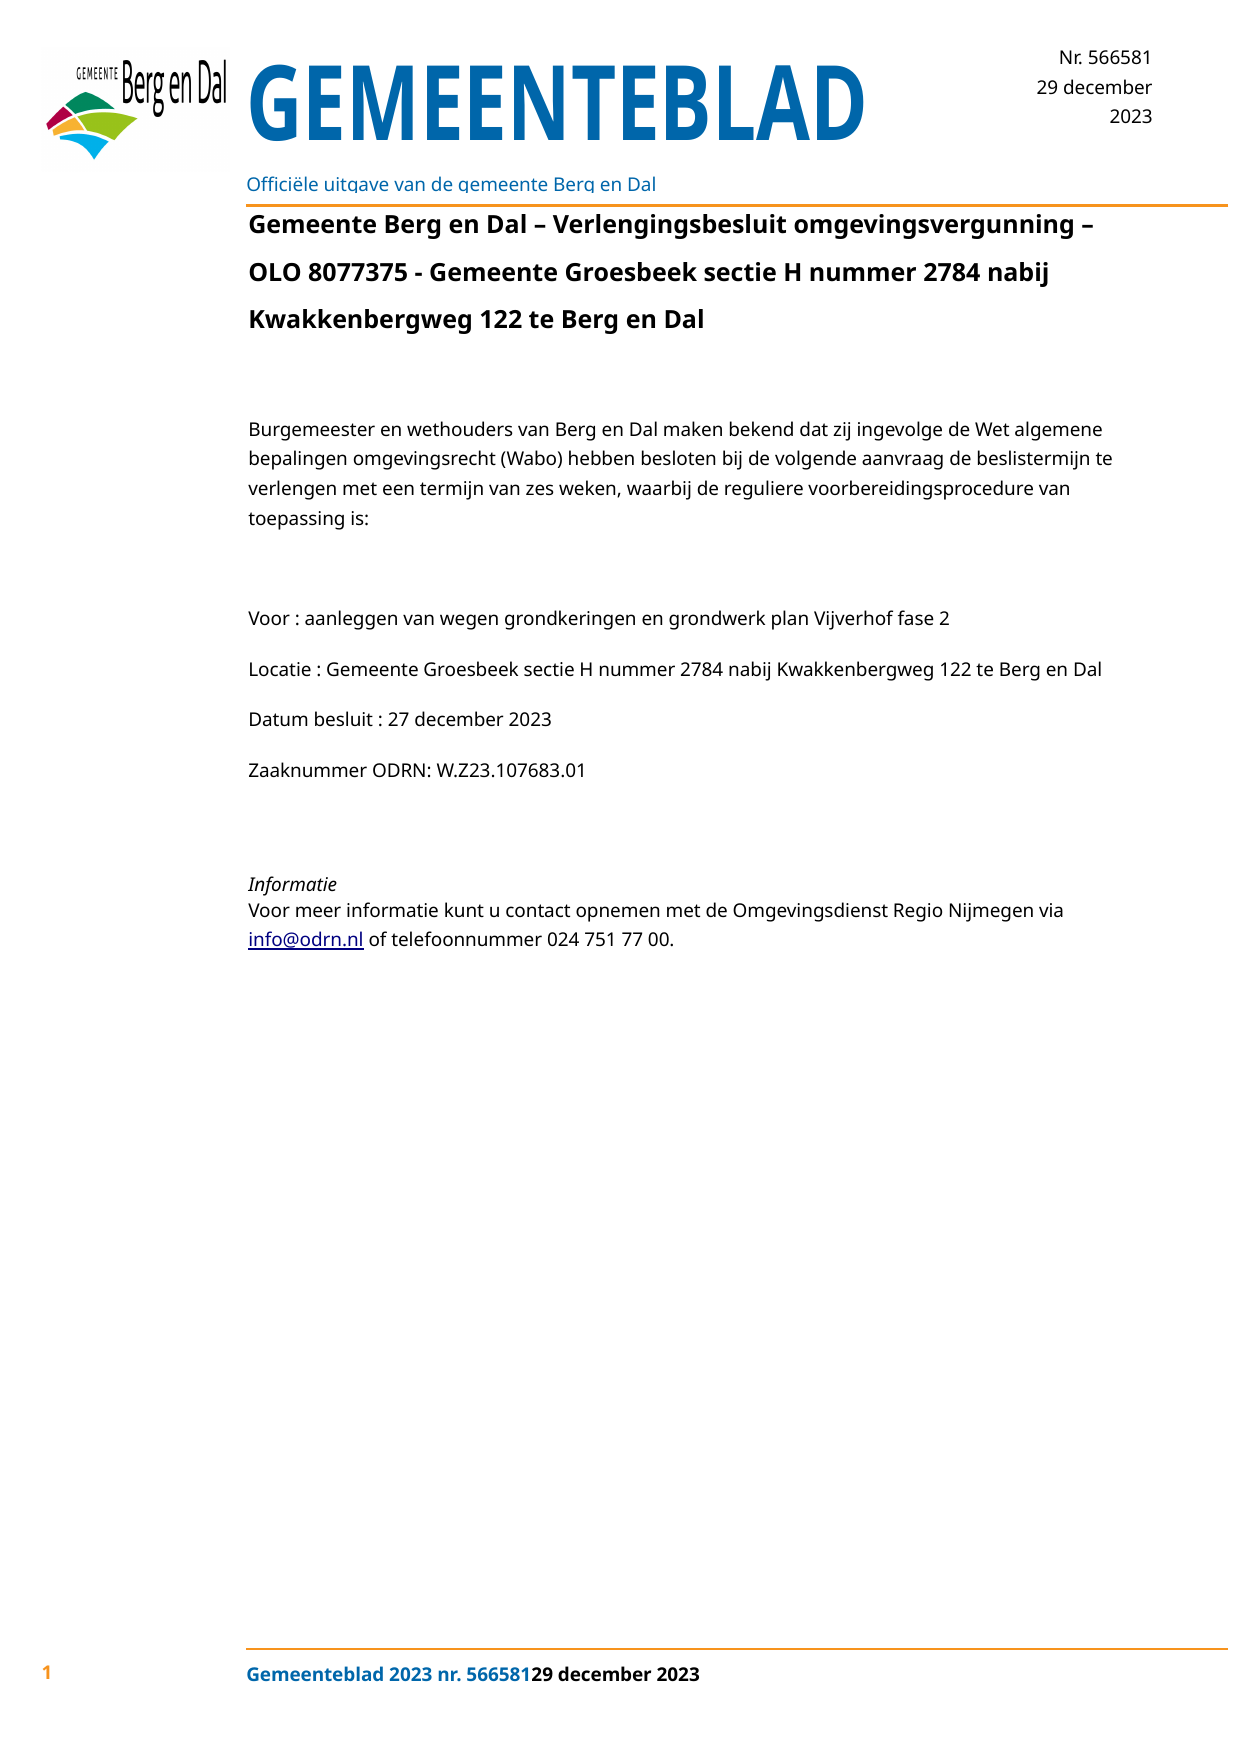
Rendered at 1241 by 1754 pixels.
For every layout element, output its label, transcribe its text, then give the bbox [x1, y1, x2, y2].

text Gemeente Berg en Dal – Verlengingsbesluit omgevingsvergunning – OLO 8077375 - Gemeente Groesbeek sectie H nummer 2784 nabij Kwakkenbergweg 122 te Berg en Dal [248, 207, 1152, 336]
text Zaaknummer ODRN: W.Z23.107683.01 [248, 757, 1152, 782]
text Locatie : Gemeente Groesbeek sectie H nummer 2784 nabij Kwakkenbergweg 122 te Berg en Dal [248, 656, 1152, 682]
text Voor : aanleggen van wegen grondkeringen en grondwerk plan Vijverhof fase 2 [248, 606, 1152, 631]
picture [41, 47, 231, 172]
text Datum besluit : 27 december 2023 [248, 706, 1152, 732]
text Informatie [248, 871, 1152, 897]
text Voor meer informatie kunt u contact opnemen met de Omgevingsdienst Regio Nijmegen via info@odrn.nl of telefoonnummer 024 751 77 00. [248, 897, 1152, 952]
text Burgemeester en wethouders van Berg en Dal maken bekend dat zij ingevolge de Wet algemene bepalingen omgevingsrecht (Wabo) hebben besloten bij de volgende aanvraag de beslistermijn te verlengen met een termijn van zes weken, waarbij de reguliere voorbereidingsprocedure van toepassing is: [248, 416, 1152, 530]
